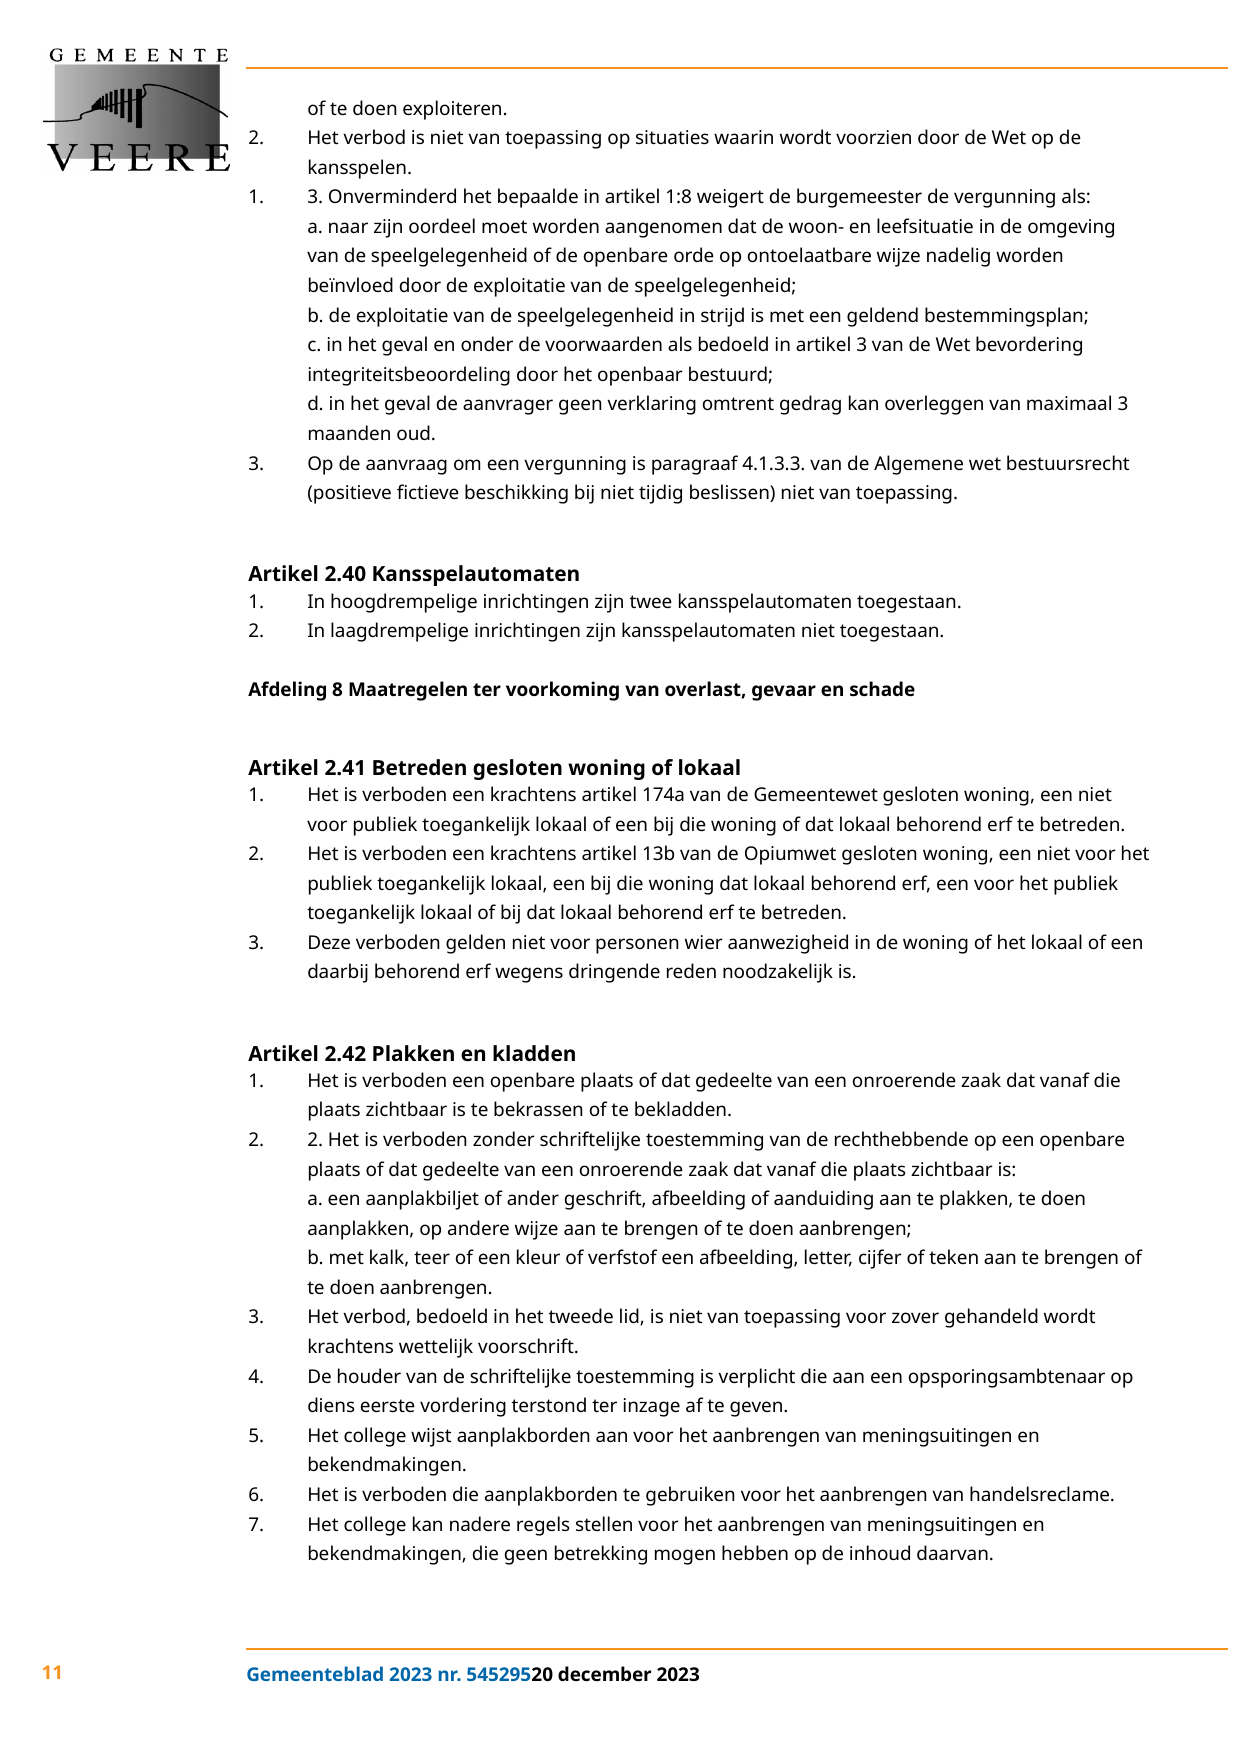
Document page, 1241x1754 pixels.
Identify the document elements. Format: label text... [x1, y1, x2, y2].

list 2. Het is verboden zonder schriftelijke toestemming van de rechthebbende op een openbare plaats of dat gedeelte van een onroerende zaak dat vanaf die plaats zichtbaar is: [248, 1126, 1152, 1182]
text Afdeling 8 Maatregelen ter voorkoming van overlast, gevaar en schade [248, 677, 1152, 702]
text Artikel 2.41 Betreden gesloten woning of lokaal [248, 753, 1152, 781]
list b. met kalk, teer of een kleur of verfstof een afbeelding, letter, cijfer of teken aan te brengen of te doen aanbrengen. [248, 1244, 1152, 1300]
list b. de exploitatie van de speelgelegenheid in strijd is met een geldend bestemmingsplan; [248, 302, 1152, 328]
list Het college kan nadere regels stellen voor het aanbrengen van meningsuitingen en bekendmakingen, die geen betrekking mogen hebben op de inhoud daarvan. [248, 1511, 1152, 1566]
list Deze verboden gelden niet voor personen wier aanwezigheid in de woning of het lokaal of een daarbij behorend erf wegens dringende reden noodzakelijk is. [248, 929, 1152, 984]
text Artikel 2.40 Kansspelautomaten [248, 559, 1152, 588]
list Het verbod is niet van toepassing op situaties waarin wordt voorzien door de Wet op de kansspelen. [248, 124, 1152, 180]
list Het is verboden een openbare plaats of dat gedeelte van een onroerende zaak dat vanaf die plaats zichtbaar is te bekrassen of te bekladden. [248, 1067, 1152, 1122]
picture [41, 47, 231, 172]
list Het is verboden een krachtens artikel 13b van de Opiumwet gesloten woning, een niet voor het publiek toegankelijk lokaal, een bij die woning dat lokaal behorend erf, een voor het publiek toegankelijk lokaal of bij dat lokaal behorend erf te betreden. [248, 840, 1152, 925]
list of te doen exploiteren. [248, 95, 1152, 121]
list Het college wijst aanplakborden aan voor het aanbrengen van meningsuitingen en bekendmakingen. [248, 1422, 1152, 1477]
list Het verbod, bedoeld in het tweede lid, is niet van toepassing voor zover gehandeld wordt krachtens wettelijk voorschrift. [248, 1304, 1152, 1359]
list In hoogdrempelige inrichtingen zijn twee kansspelautomaten toegestaan. [248, 588, 1152, 613]
list Het is verboden een krachtens artikel 174a van de Gemeentewet gesloten woning, een niet voor publiek toegankelijk lokaal of een bij die woning of dat lokaal behorend erf te betreden. [248, 781, 1152, 836]
text Artikel 2.42 Plakken en kladden [248, 1039, 1152, 1067]
list c. in het geval en onder de voorwaarden als bedoeld in artikel 3 van de Wet bevordering integriteitsbeoordeling door het openbaar bestuurd; [248, 331, 1152, 387]
list 3. Onverminderd het bepaalde in artikel 1:8 weigert de burgemeester de vergunning als: [248, 183, 1152, 209]
list In laagdrempelige inrichtingen zijn kansspelautomaten niet toegestaan. [248, 617, 1152, 643]
list d. in het geval de aanvrager geen verklaring omtrent gedrag kan overleggen van maximaal 3 maanden oud. [248, 391, 1152, 446]
list De houder van de schriftelijke toestemming is verplicht die aan een opsporingsambtenaar op diens eerste vordering terstond ter inzage af te geven. [248, 1363, 1152, 1418]
list a. naar zijn oordeel moet worden aangenomen dat de woon- en leefsituatie in de omgeving van de speelgelegenheid of de openbare orde op ontoelaatbare wijze nadelig worden beïnvloed door de exploitatie van de speelgelegenheid; [248, 213, 1152, 298]
list a. een aanplakbiljet of ander geschrift, afbeelding of aanduiding aan te plakken, te doen aanplakken, op andere wijze aan te brengen of te doen aanbrengen; [248, 1185, 1152, 1241]
list Het is verboden die aanplakborden te gebruiken voor het aanbrengen van handelsreclame. [248, 1481, 1152, 1507]
list Op de aanvraag om een vergunning is paragraaf 4.1.3.3. van de Algemene wet bestuursrecht (positieve fictieve beschikking bij niet tijdig beslissen) niet van toepassing. [248, 450, 1152, 505]
